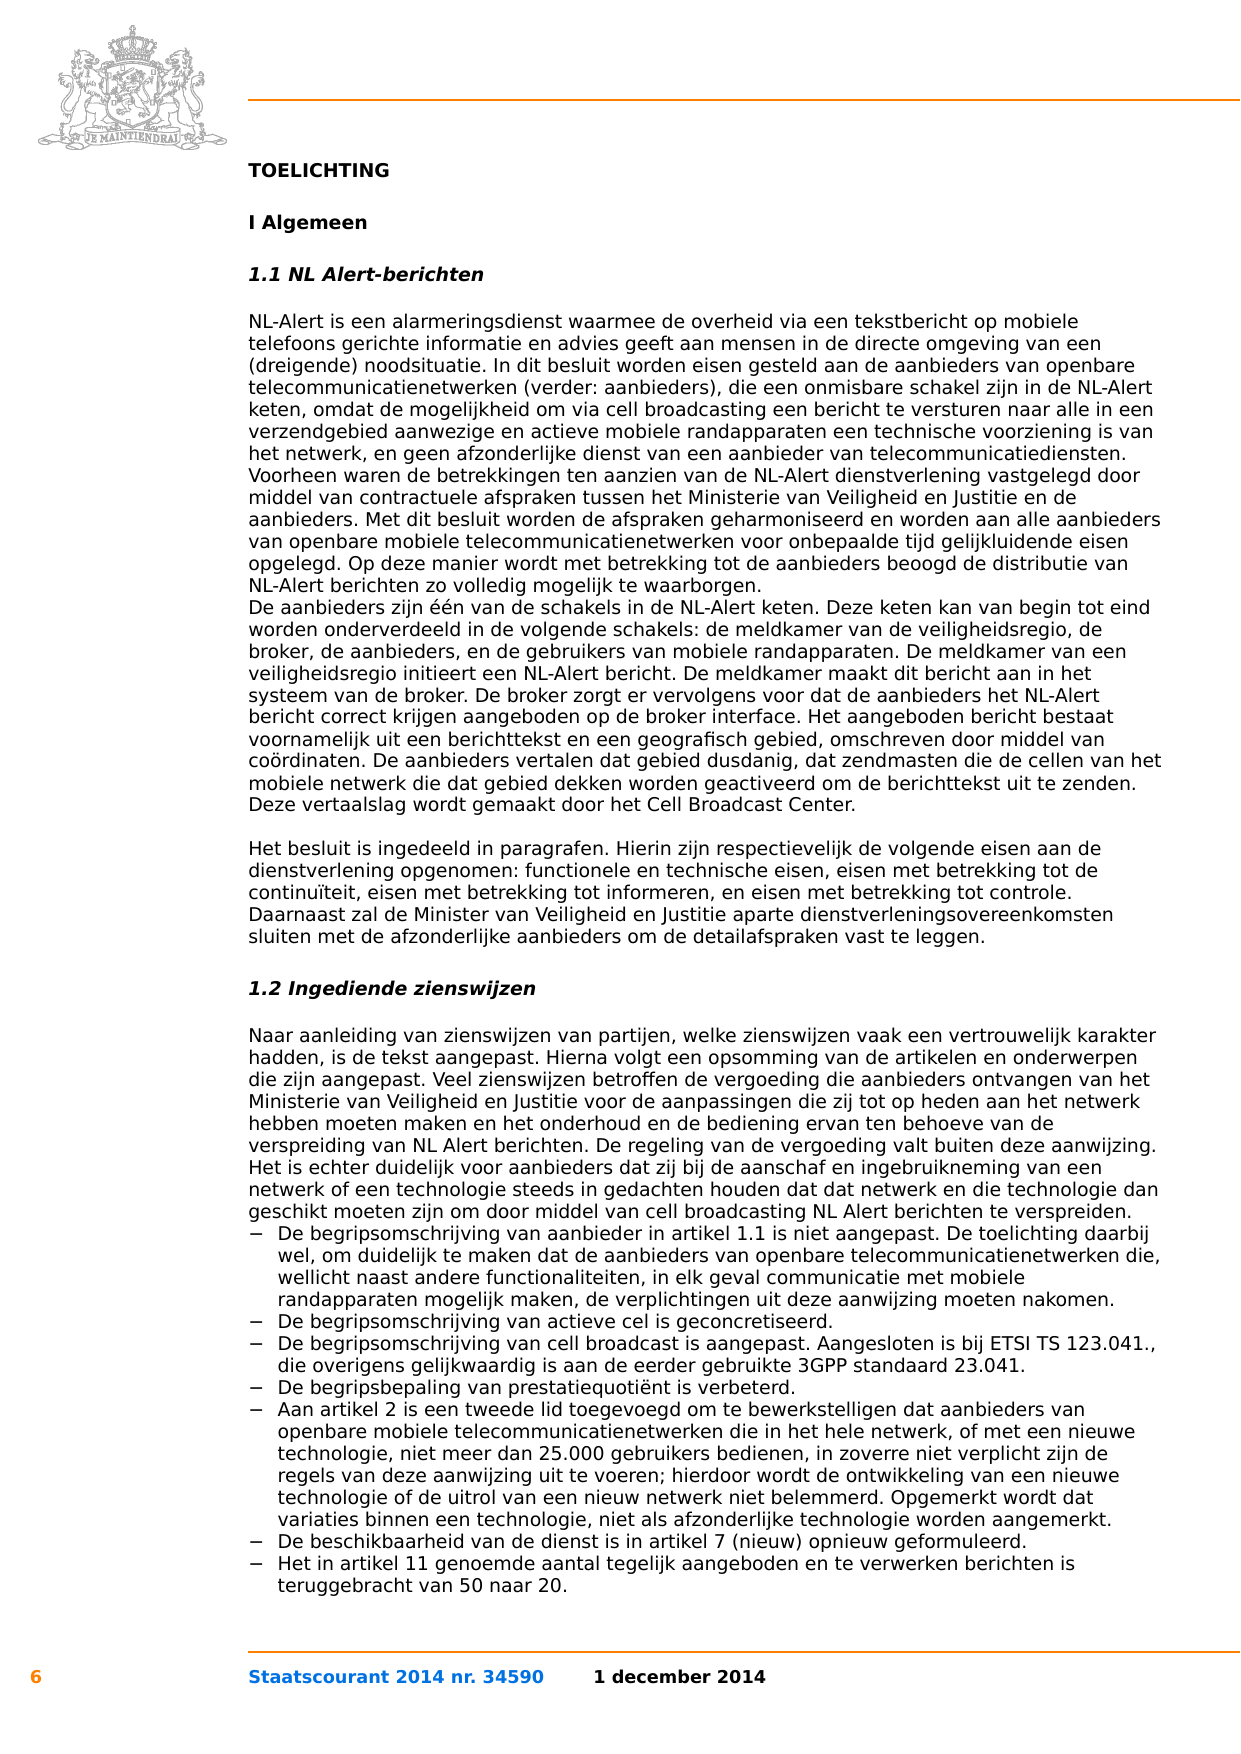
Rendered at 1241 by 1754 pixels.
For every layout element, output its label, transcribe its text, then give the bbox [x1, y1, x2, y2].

subtitle I Algemeen [248, 212, 1163, 234]
subtitle 1.1 NL Alert-berichten [248, 264, 1163, 286]
text − Het in artikel 11 genoemde aantal tegelijk aangeboden en te verwerken berichten is teruggebracht van 50 naar 20. [248, 1553, 1163, 1597]
text − De begripsomschrijving van actieve cel is geconcretiseerd. [248, 1311, 1163, 1333]
picture [38, 25, 227, 150]
text − De begripsomschrijving van aanbieder in artikel 1.1 is niet aangepast. De toelichting daarbij wel, om duidelijk te maken dat de aanbieders van openbare telecommunicatienetwerken die, wellicht naast andere functionaliteiten, in elk geval communicatie met mobiele randapparaten mogelijk maken, de verplichtingen uit deze aanwijzing moeten nakomen. [248, 1223, 1163, 1311]
subtitle 1.2 Ingediende zienswijzen [248, 978, 1163, 1000]
text − De begripsbepaling van prestatiequotiënt is verbeterd. [248, 1377, 1163, 1399]
text − Aan artikel 2 is een tweede lid toegevoegd om te bewerkstelligen dat aanbieders van openbare mobiele telecommunicatienetwerken die in het hele netwerk, of met een nieuwe technologie, niet meer dan 25.000 gebruikers bedienen, in zoverre niet verplicht zijn de regels van deze aanwijzing uit te voeren; hierdoor wordt de ontwikkeling van een nieuwe technologie of de uitrol van een nieuw netwerk niet belemmerd. Opgemerkt wordt dat variaties binnen een technologie, niet als afzonderlijke technologie worden aangemerkt. [248, 1399, 1163, 1531]
text De aanbieders zijn één van de schakels in de NL-Alert keten. Deze keten kan van begin tot eind worden onderverdeeld in de volgende schakels: de meldkamer van de veiligheidsregio, de broker, de aanbieders, en de gebruikers van mobiele randapparaten. De meldkamer van een veiligheidsregio initieert een NL-Alert bericht. De meldkamer maakt dit bericht aan in het systeem van de broker. De broker zorgt er vervolgens voor dat de aanbieders het NL-Alert bericht correct krijgen aangeboden op de broker interface. Het aangeboden bericht bestaat voornamelijk uit een berichttekst en een geografisch gebied, omschreven door middel van coördinaten. De aanbieders vertalen dat gebied dusdanig, dat zendmasten die de cellen van het mobiele netwerk die dat gebied dekken worden geactiveerd om de berichttekst uit te zenden. Deze vertaalslag wordt gemaakt door het Cell Broadcast Center. [248, 597, 1163, 816]
subtitle TOELICHTING [248, 160, 1163, 182]
text − De begripsomschrijving van cell broadcast is aangepast. Aangesloten is bij ETSI TS 123.041., die overigens gelijkwaardig is aan de eerder gebruikte 3GPP standaard 23.041. [248, 1333, 1163, 1377]
text Het besluit is ingedeeld in paragrafen. Hierin zijn respectievelijk de volgende eisen aan de dienstverlening opgenomen: functionele en technische eisen, eisen met betrekking tot de continuïteit, eisen met betrekking tot informeren, en eisen met betrekking tot controle. Daarnaast zal de Minister van Veiligheid en Justitie aparte dienstverleningsovereenkomsten sluiten met de afzonderlijke aanbieders om de detailafspraken vast te leggen. [248, 838, 1163, 948]
text Naar aanleiding van zienswijzen van partijen, welke zienswijzen vaak een vertrouwelijk karakter hadden, is de tekst aangepast. Hierna volgt een opsomming van de artikelen en onderwerpen die zijn aangepast. Veel zienswijzen betroffen de vergoeding die aanbieders ontvangen van het Ministerie van Veiligheid en Justitie voor de aanpassingen die zij tot op heden aan het netwerk hebben moeten maken en het onderhoud en de bediening ervan ten behoeve van de verspreiding van NL Alert berichten. De regeling van de vergoeding valt buiten deze aanwijzing. Het is echter duidelijk voor aanbieders dat zij bij de aanschaf en ingebruikneming van een netwerk of een technologie steeds in gedachten houden dat dat netwerk en die technologie dan geschikt moeten zijn om door middel van cell broadcasting NL Alert berichten te verspreiden. [248, 1025, 1163, 1223]
text − De beschikbaarheid van de dienst is in artikel 7 (nieuw) opnieuw geformuleerd. [248, 1531, 1163, 1553]
text NL-Alert is een alarmeringsdienst waarmee de overheid via een tekstbericht op mobiele telefoons gerichte informatie en advies geeft aan mensen in de directe omgeving van een (dreigende) noodsituatie. In dit besluit worden eisen gesteld aan de aanbieders van openbare telecommunicatienetwerken (verder: aanbieders), die een onmisbare schakel zijn in de NL-Alert keten, omdat de mogelijkheid om via cell broadcasting een bericht te versturen naar alle in een verzendgebied aanwezige en actieve mobiele randapparaten een technische voorziening is van het netwerk, en geen afzonderlijke dienst van een aanbieder van telecommunicatiediensten. Voorheen waren de betrekkingen ten aanzien van de NL-Alert dienstverlening vastgelegd door middel van contractuele afspraken tussen het Ministerie van Veiligheid en Justitie en de aanbieders. Met dit besluit worden de afspraken geharmoniseerd en worden aan alle aanbieders van openbare mobiele telecommunicatienetwerken voor onbepaalde tijd gelijkluidende eisen opgelegd. Op deze manier wordt met betrekking tot de aanbieders beoogd de distributie van NL-Alert berichten zo volledig mogelijk te waarborgen. [248, 311, 1163, 597]
